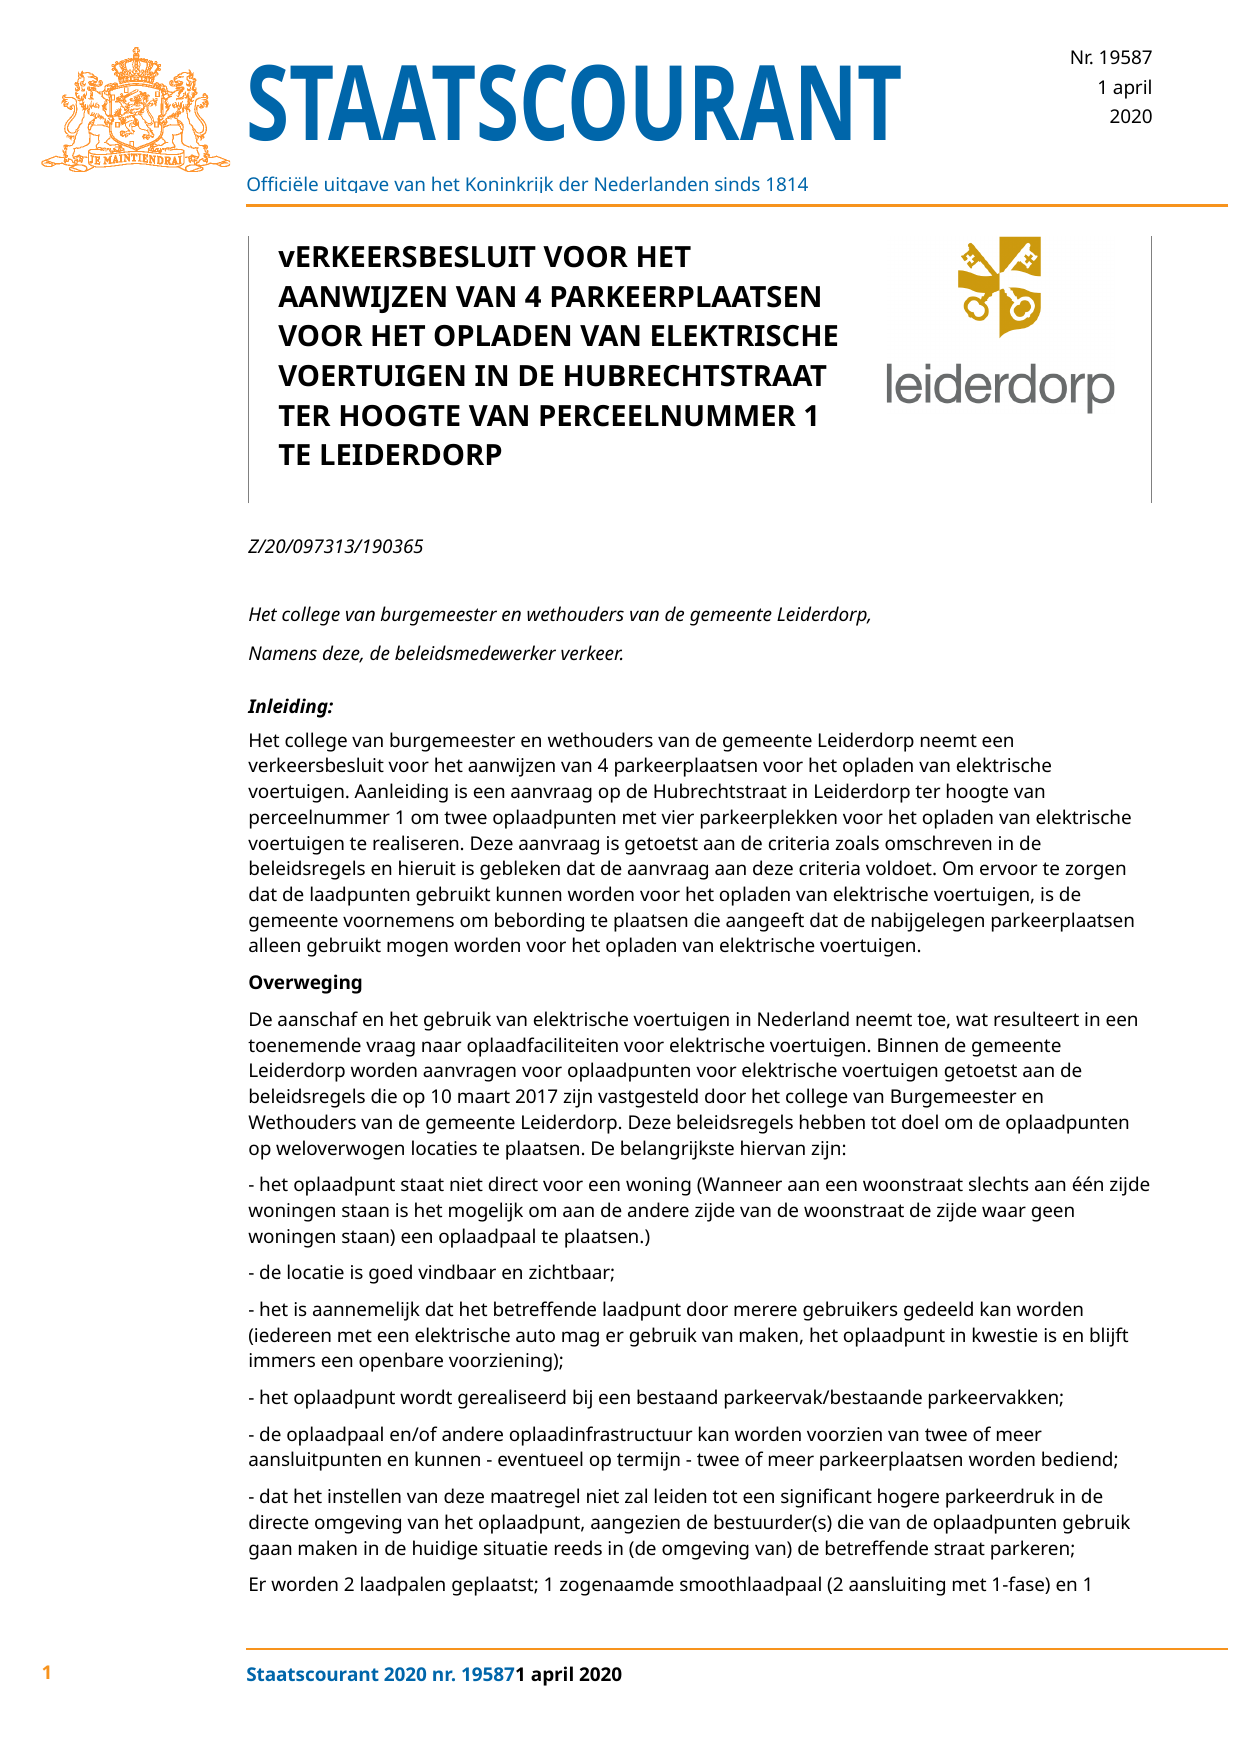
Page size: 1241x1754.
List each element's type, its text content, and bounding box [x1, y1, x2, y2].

text Er worden 2 laadpalen geplaatst; 1 zogenaamde smoothlaadpaal (2 aansluiting met 1-fase) en 1 [248, 1571, 1152, 1597]
text Het college van burgemeester en wethouders van de gemeente Leiderdorp, [248, 601, 1152, 626]
picture [41, 47, 231, 172]
table_header [1115, 236, 1151, 413]
text - dat het instellen van deze maatregel niet zal leiden tot een significant hogere parkeerdruk in de directe omgeving van het oplaadpunt, aangezien de bestuurder(s) die van de oplaadpunten gebruik gaan maken in de huidige situatie reeds in (de omgeving van) de betreffende straat parkeren; [248, 1483, 1152, 1561]
text De aanschaf en het gebruik van elektrische voertuigen in Nederland neemt toe, wat resulteert in een toenemende vraag naar oplaadfaciliteiten voor elektrische voertuigen. Binnen de gemeente Leiderdorp worden aanvragen voor oplaadpunten voor elektrische voertuigen getoetst aan de beleidsregels die op 10 maart 2017 zijn vastgesteld door het college van Burgemeester en Wethouders van de gemeente Leiderdorp. Deze beleidsregels hebben tot doel om de oplaadpunten op weloverwogen locaties te plaatsen. De belangrijkste hiervan zijn: [248, 1006, 1152, 1160]
text - het oplaadpunt wordt gerealiseerd bij een bestaand parkeervak/bestaande parkeervakken; [248, 1384, 1152, 1410]
table_header [850, 236, 886, 413]
text - de oplaadpaal en/of andere oplaadinfrastructuur kan worden voorzien van twee of meer aansluitpunten en kunnen - eventueel op termijn - twee of meer parkeerplaatsen worden bediend; [248, 1421, 1152, 1472]
text Het college van burgemeester en wethouders van de gemeente Leiderdorp neemt een verkeersbesluit voor het aanwijzen van 4 parkeerplaatsen voor het opladen van elektrische voertuigen. Aanleiding is een aanvraag op de Hubrechtstraat in Leiderdorp ter hoogte van perceelnummer 1 om twee oplaadpunten met vier parkeerplekken voor het opladen van elektrische voertuigen te realiseren. Deze aanvraag is getoetst aan de criteria zoals omschreven in de beleidsregels en hieruit is gebleken dat de aanvraag aan deze criteria voldoet. Om ervoor te zorgen dat de laadpunten gebruikt kunnen worden voor het opladen van elektrische voertuigen, is de gemeente voornemens om bebording te plaatsen die aangeeft dat de nabijgelegen parkeerplaatsen alleen gebruikt mogen worden voor het opladen van elektrische voertuigen. [248, 727, 1152, 958]
table_header vERKEERSBESLUIT VOOR HET AANWIJZEN VAN 4 PARKEERPLAATSEN VOOR HET OPLADEN VAN ELEKTRISCHE VOERTUIGEN IN DE HUBRECHTSTRAAT TER HOOGTE VAN PERCEELNUMMER 1 TE LEIDERDORP [249, 236, 850, 503]
picture [886, 236, 1115, 414]
text Z/20/097313/190365 [248, 533, 1152, 559]
text - de locatie is goed vindbaar en zichtbaar; [248, 1259, 1152, 1285]
text - het oplaadpunt staat niet direct voor een woning (Wanneer aan een woonstraat slechts aan één zijde woningen staan is het mogelijk om aan de andere zijde van de woonstraat de zijde waar geen woningen staan) een oplaadpaal te plaatsen.) [248, 1171, 1152, 1248]
text Inleiding: [248, 693, 1152, 718]
text Namens deze, de beleidsmedewerker verkeer. [248, 640, 1152, 666]
text - het is aannemelijk dat het betreffende laadpunt door merere gebruikers gedeeld kan worden (iedereen met een elektrische auto mag er gebruik van maken, het oplaadpunt in kwestie is en blijft immers een openbare voorziening); [248, 1296, 1152, 1373]
table_header [850, 414, 1151, 503]
text Overweging [248, 969, 1152, 995]
